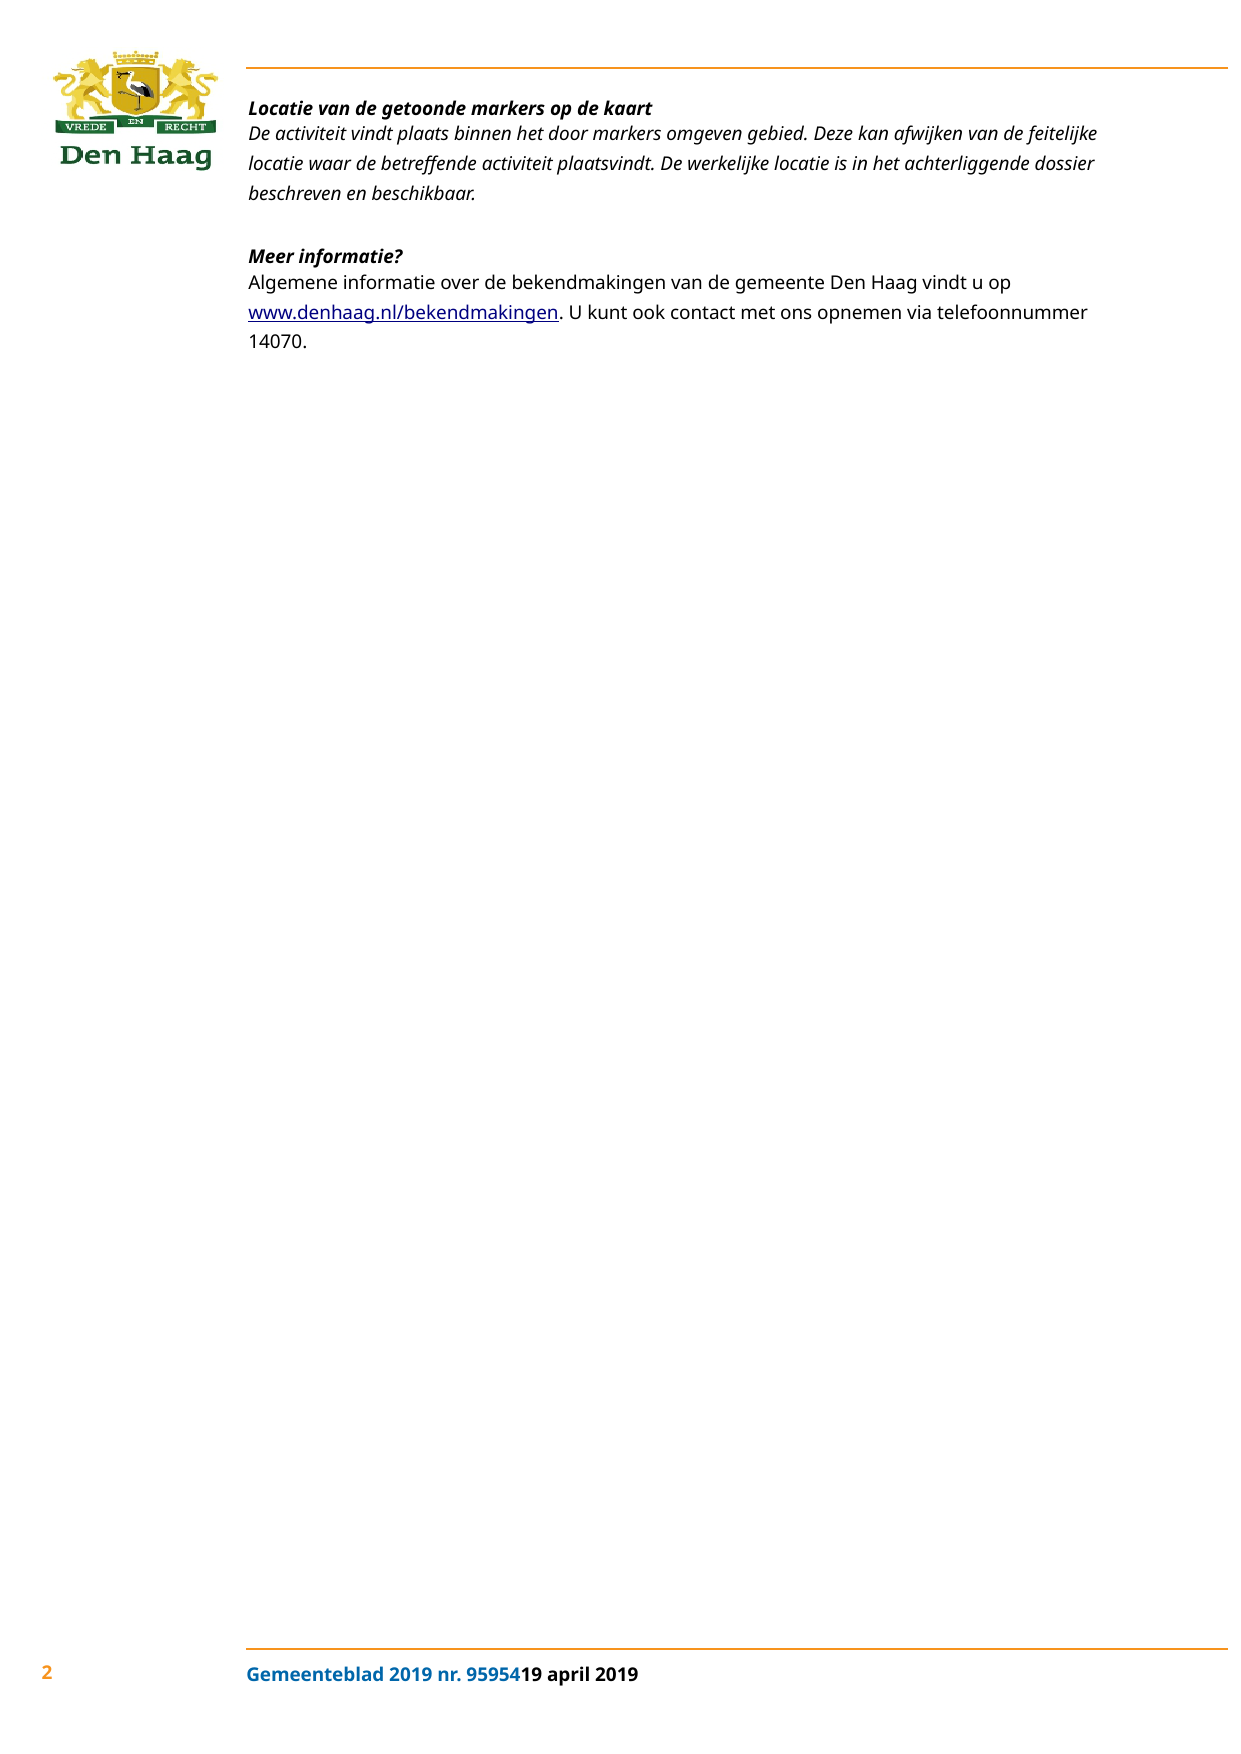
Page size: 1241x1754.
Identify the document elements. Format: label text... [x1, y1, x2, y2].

text Meer informatie? [248, 244, 1152, 269]
text Locatie van de getoonde markers op de kaart [248, 95, 1152, 121]
picture [41, 47, 231, 172]
text Algemene informatie over de bekendmakingen van de gemeente Den Haag vindt u op www.denhaag.nl/bekendmakingen. U kunt ook contact met ons opnemen via telefoonnummer 14070. [248, 269, 1152, 354]
text De activiteit vindt plaats binnen het door markers omgeven gebied. Deze kan afwijken van de feitelijke locatie waar de betreffende activiteit plaatsvindt. De werkelijke locatie is in het achterliggende dossier beschreven en beschikbaar. [248, 121, 1152, 205]
